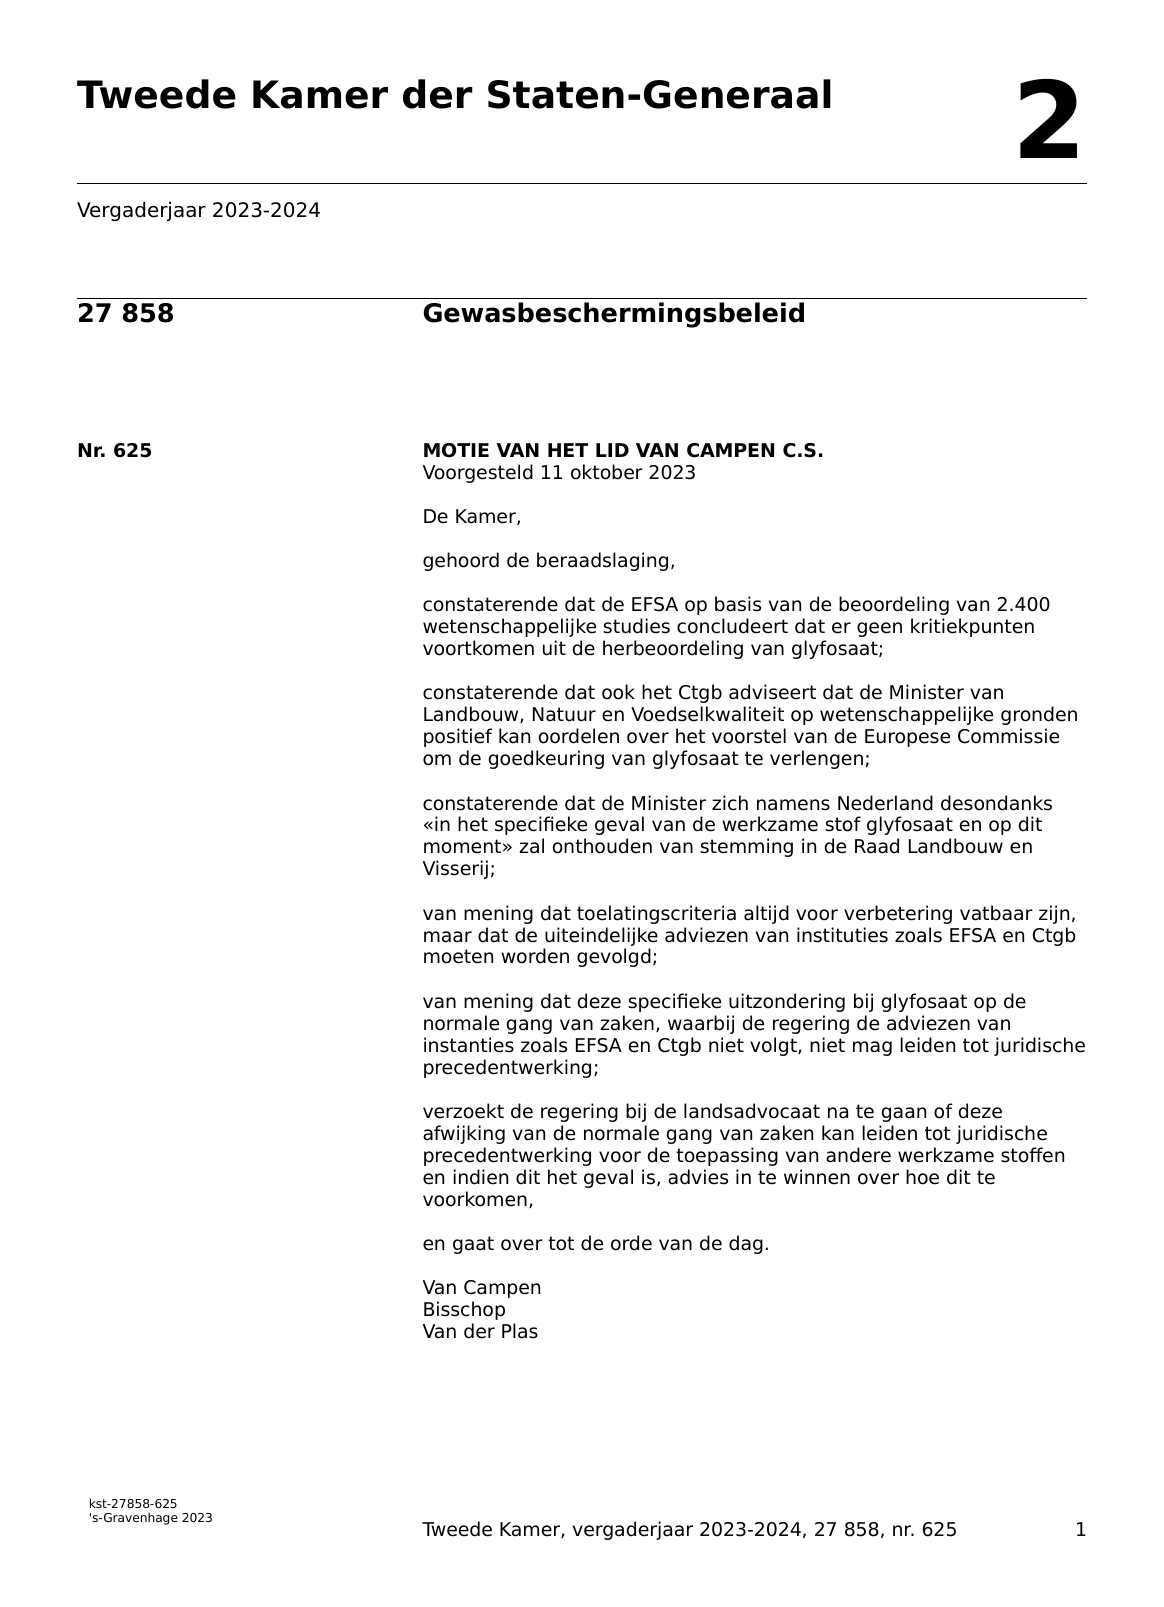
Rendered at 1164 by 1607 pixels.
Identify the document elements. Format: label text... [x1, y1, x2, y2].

text verzoekt de regering bij de landsadvocaat na te gaan of deze afwijking van de normale gang van zaken kan leiden tot juridische precedentwerking voor de toepassing van andere werkzame stoffen en indien dit het geval is, advies in te winnen over hoe dit te voorkomen, [422, 1101, 1087, 1211]
table_header 2 [886, 59, 1087, 183]
text 's-Gravenhage 2023 [88, 1511, 323, 1525]
text kst-27858-625 [88, 1497, 323, 1511]
text van mening dat toelatingscriteria altijd voor verbetering vatbaar zijn, maar dat de uiteindelijke adviezen van instituties zoals EFSA en Ctgb moeten worden gevolgd; [422, 902, 1087, 968]
text De Kamer, [422, 506, 1087, 528]
text constaterende dat de EFSA op basis van de beoordeling van 2.400 wetenschappelijke studies concludeert dat er geen kritiekpunten voortkomen uit de herbeoordeling van glyfosaat; [422, 594, 1087, 660]
text Van der Plas [422, 1321, 1087, 1343]
subtitle 27 858 Gewasbeschermingsbeleid [77, 299, 1087, 329]
text van mening dat deze specifieke uitzondering bij glyfosaat op de normale gang van zaken, waarbij de regering de adviezen van instanties zoals EFSA en Ctgb niet volgt, niet mag leiden tot juridische precedentwerking; [422, 991, 1087, 1078]
text Van Campen [422, 1277, 1087, 1299]
text Voorgesteld 11 oktober 2023 [422, 462, 1087, 484]
subtitle Nr. 625 MOTIE VAN HET LID VAN CAMPEN C.S. [77, 440, 1087, 462]
text en gaat over tot de orde van de dag. [422, 1233, 1087, 1255]
table_header Tweede Kamer der Staten-Generaal [77, 59, 886, 183]
table_cell Vergaderjaar 2023-2024 [77, 184, 1087, 298]
text constaterende dat ook het Ctgb adviseert dat de Minister van Landbouw, Natuur en Voedselkwaliteit op wetenschappelijke gronden positief kan oordelen over het voorstel van de Europese Commissie om de goedkeuring van glyfosaat te verlengen; [422, 682, 1087, 770]
text gehoord de beraadslaging, [422, 550, 1087, 572]
text Bisschop [422, 1299, 1087, 1321]
text constaterende dat de Minister zich namens Nederland desondanks «in het specifieke geval van de werkzame stof glyfosaat en op dit moment» zal onthouden van stemming in de Raad Landbouw en Visserij; [422, 792, 1087, 880]
